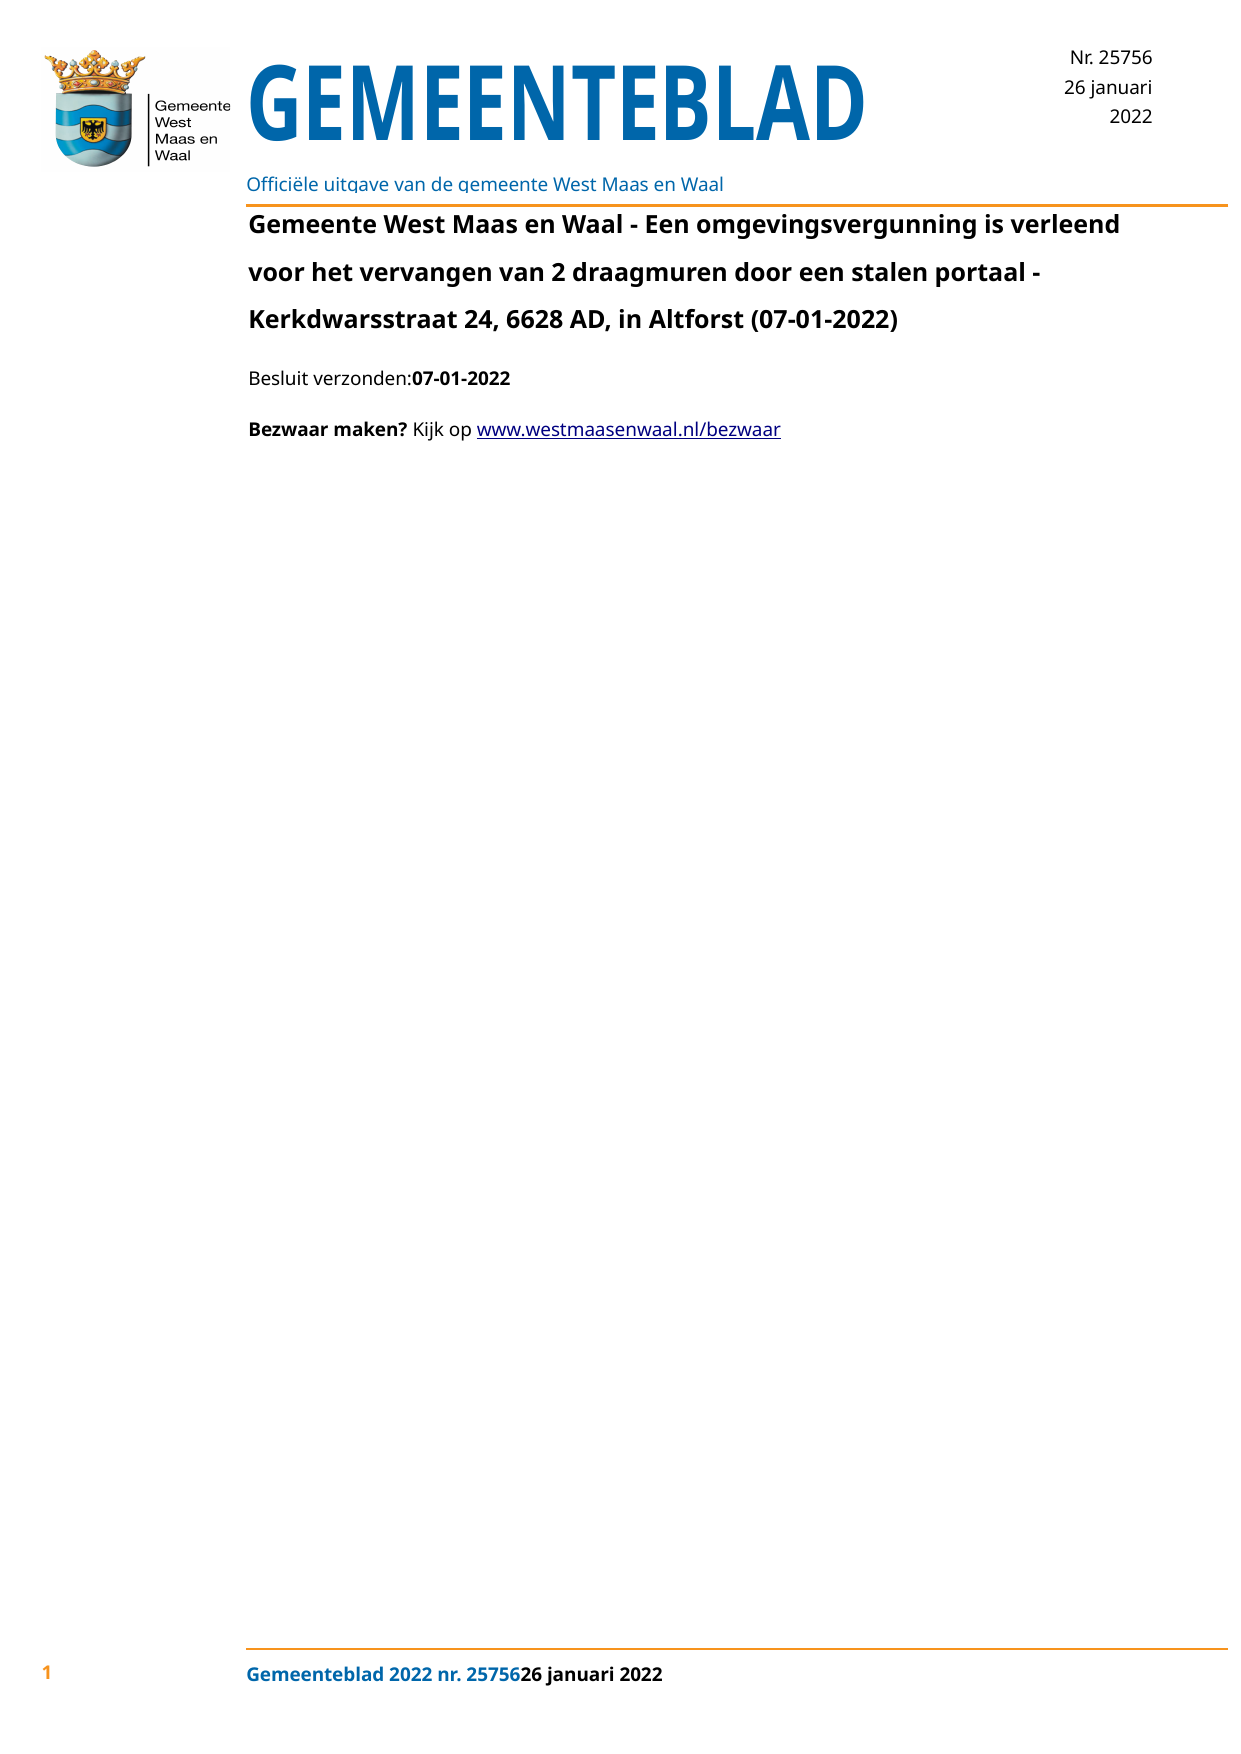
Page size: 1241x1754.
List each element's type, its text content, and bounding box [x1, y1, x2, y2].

text Bezwaar maken? Kijk op www.westmaasenwaal.nl/bezwaar [248, 416, 1152, 442]
text Gemeente West Maas en Waal - Een omgevingsvergunning is verleend voor het vervangen van 2 draagmuren door een stalen portaal - Kerkdwarsstraat 24, 6628 AD, in Altforst (07-01-2022) [248, 207, 1152, 336]
text Besluit verzonden:07-01-2022 [248, 366, 1152, 391]
picture [41, 47, 231, 172]
